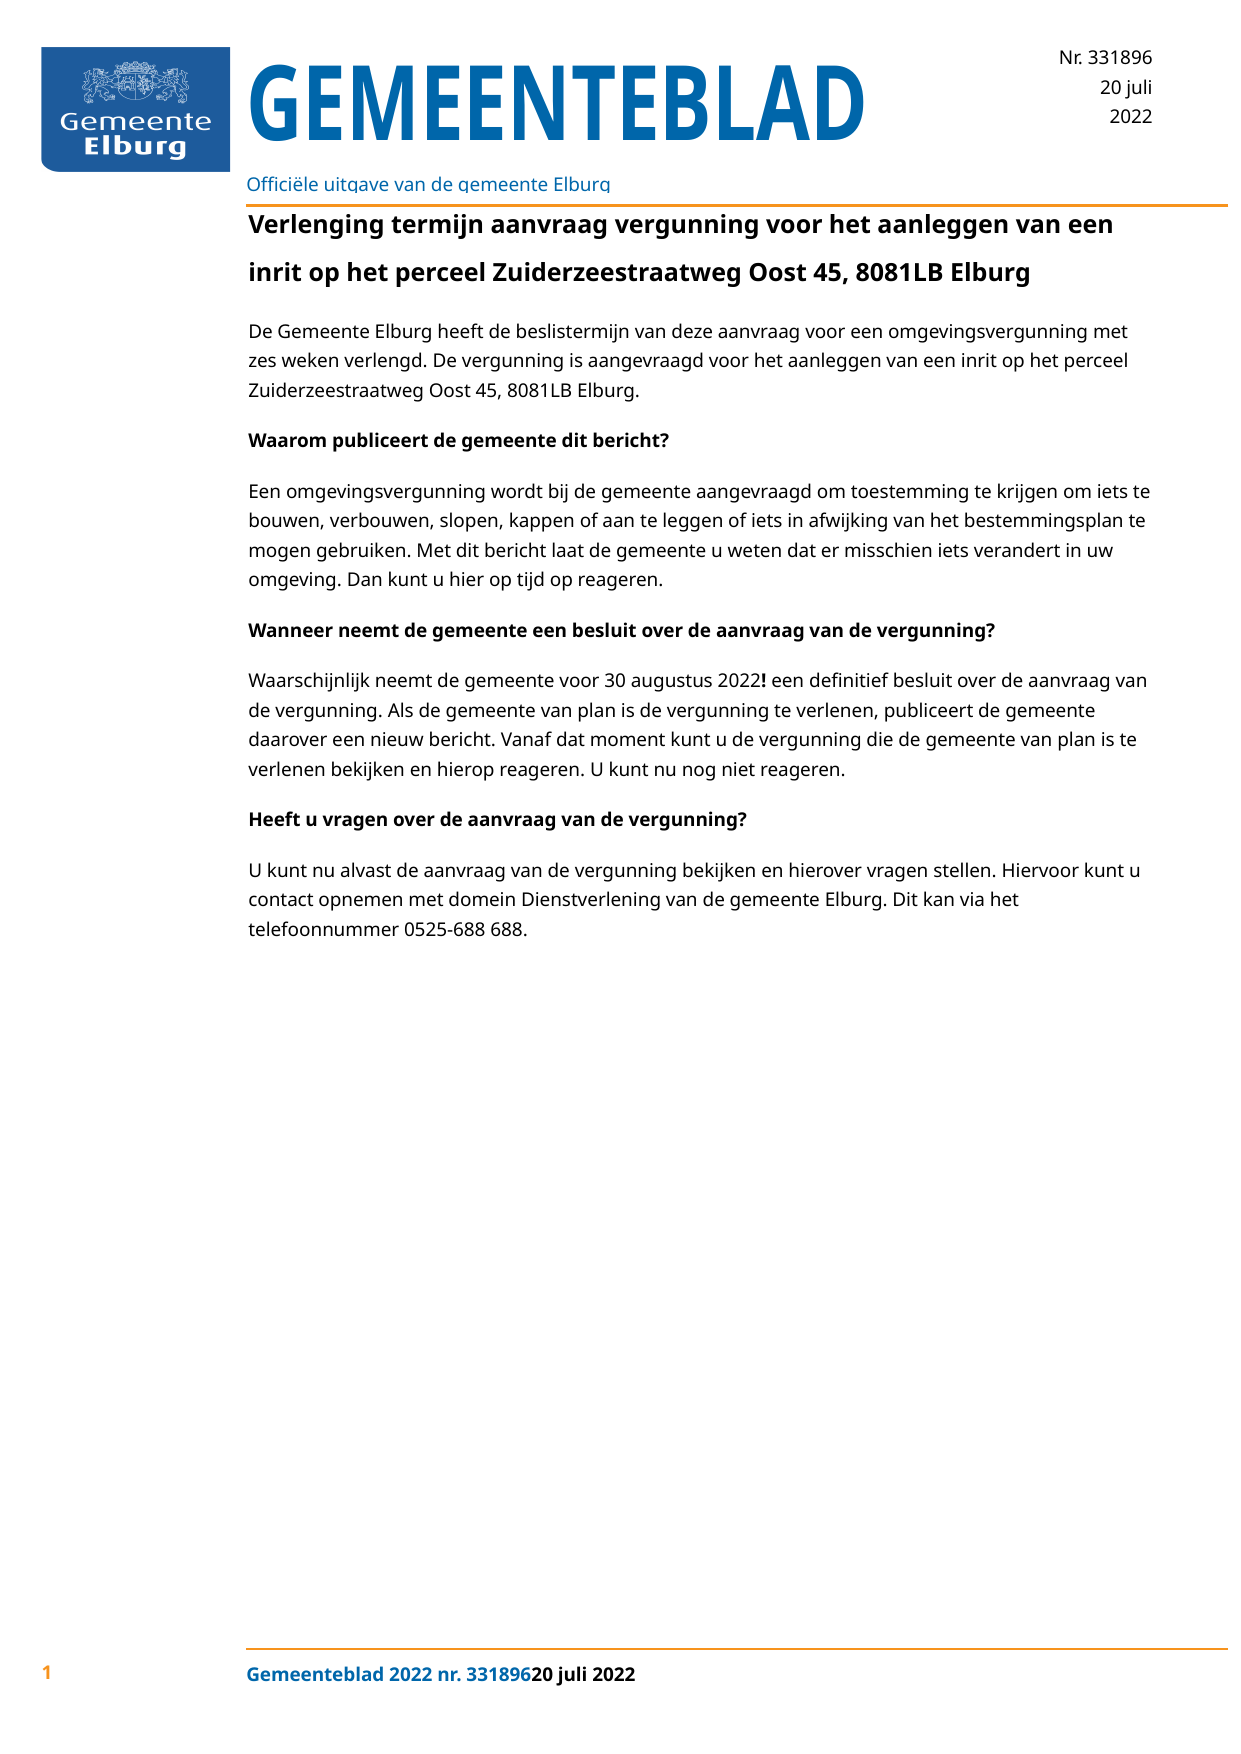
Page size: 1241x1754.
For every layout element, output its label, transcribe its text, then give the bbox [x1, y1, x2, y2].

text Een omgevingsvergunning wordt bij de gemeente aangevraagd om toestemming te krijgen om iets te bouwen, verbouwen, slopen, kappen of aan te leggen of iets in afwijking van het bestemmingsplan te mogen gebruiken. Met dit bericht laat de gemeente u weten dat er misschien iets verandert in uw omgeving. Dan kunt u hier op tijd op reageren. [248, 478, 1152, 592]
text Heeft u vragen over de aanvraag van de vergunning? [248, 807, 1152, 832]
text U kunt nu alvast de aanvraag van de vergunning bekijken en hierover vragen stellen. Hiervoor kunt u contact opnemen met domein Dienstverlening van de gemeente Elburg. Dit kan via het telefoonnummer 0525-688 688. [248, 857, 1152, 942]
text De Gemeente Elburg heeft de beslistermijn van deze aanvraag voor een omgevingsvergunning met zes weken verlengd. De vergunning is aangevraagd voor het aanleggen van een inrit op het perceel Zuiderzeestraatweg Oost 45, 8081LB Elburg. [248, 318, 1152, 403]
text Verlenging termijn aanvraag vergunning voor het aanleggen van een inrit op het perceel Zuiderzeestraatweg Oost 45, 8081LB Elburg [248, 207, 1152, 288]
picture [41, 47, 231, 172]
text Wanneer neemt de gemeente een besluit over de aanvraag van de vergunning? [248, 617, 1152, 643]
text Waarom publiceert de gemeente dit bericht? [248, 427, 1152, 453]
text Waarschijnlijk neemt de gemeente voor 30 augustus 2022! een definitief besluit over de aanvraag van de vergunning. Als de gemeente van plan is de vergunning te verlenen, publiceert de gemeente daarover een nieuw bericht. Vanaf dat moment kunt u de vergunning die de gemeente van plan is te verlenen bekijken en hierop reageren. U kunt nu nog niet reageren. [248, 667, 1152, 782]
